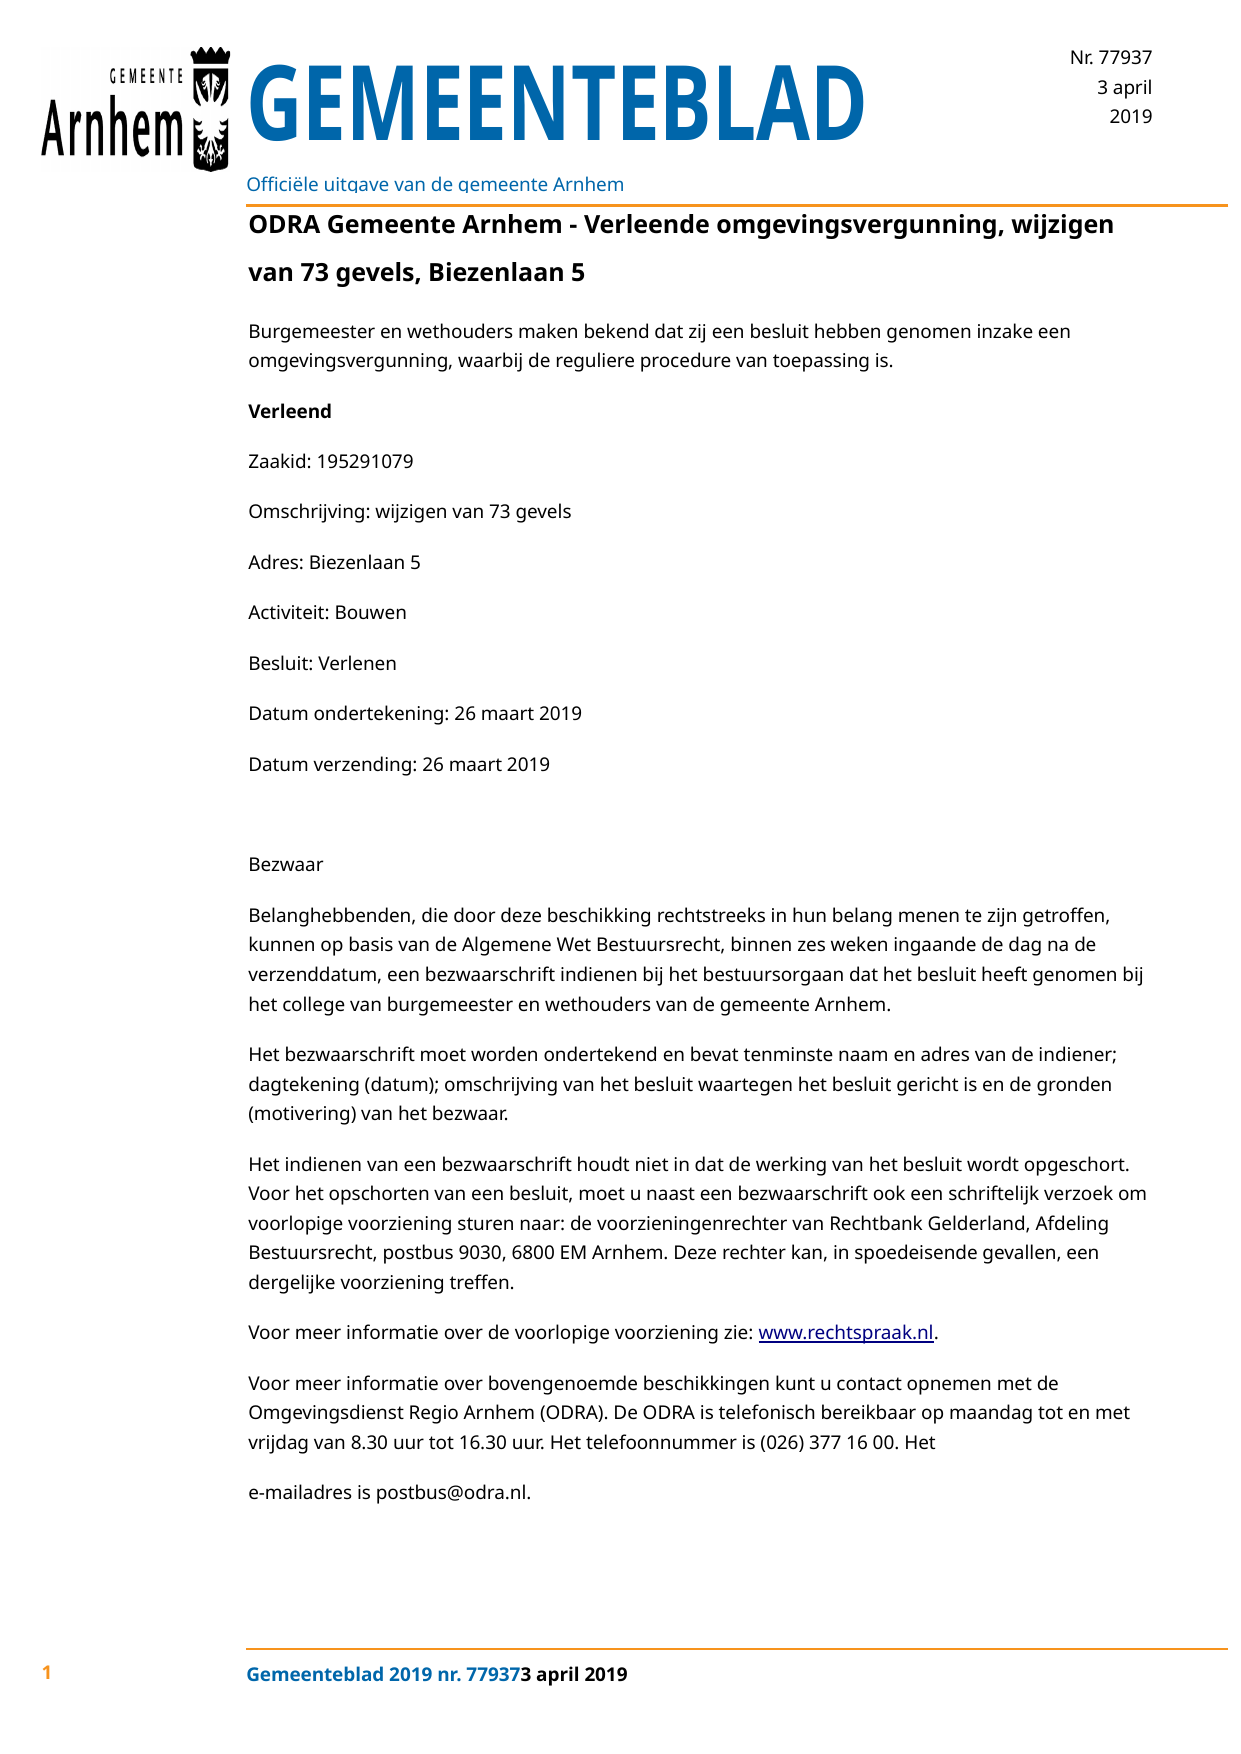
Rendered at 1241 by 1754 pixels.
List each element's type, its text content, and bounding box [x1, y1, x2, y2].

text Het indienen van een bezwaarschrift houdt niet in dat de werking van het besluit wordt opgeschort. Voor het opschorten van een besluit, moet u naast een bezwaarschrift ook een schriftelijk verzoek om voorlopige voorziening sturen naar: de voorzieningenrechter van Rechtbank Gelderland, Afdeling Bestuursrecht, postbus 9030, 6800 EM Arnhem. Deze rechter kan, in spoedeisende gevallen, een dergelijke voorziening treffen. [248, 1151, 1152, 1295]
picture [41, 47, 231, 172]
text Bezwaar [248, 852, 1152, 877]
text Zaakid: 195291079 [248, 448, 1152, 474]
text Voor meer informatie over bovengenoemde beschikkingen kunt u contact opnemen met de Omgevingsdienst Regio Arnhem (ODRA). De ODRA is telefonisch bereikbaar op maandag tot en met vrijdag van 8.30 uur tot 16.30 uur. Het telefoonnummer is (026) 377 16 00. Het [248, 1370, 1152, 1455]
text Burgemeester en wethouders maken bekend dat zij een besluit hebben genomen inzake een omgevingsvergunning, waarbij de reguliere procedure van toepassing is. [248, 318, 1152, 373]
text Verleend [248, 398, 1152, 424]
text Omschrijving: wijzigen van 73 gevels [248, 499, 1152, 524]
text Belanghebbenden, die door deze beschikking rechtstreeks in hun belang menen te zijn getroffen, kunnen op basis van de Algemene Wet Bestuursrecht, binnen zes weken ingaande de dag na de verzenddatum, een bezwaarschrift indienen bij het bestuursorgaan dat het besluit heeft genomen bij het college van burgemeester en wethouders van de gemeente Arnhem. [248, 902, 1152, 1017]
text Adres: Biezenlaan 5 [248, 549, 1152, 575]
text Activiteit: Bouwen [248, 599, 1152, 625]
text Besluit: Verlenen [248, 650, 1152, 676]
text ODRA Gemeente Arnhem - Verleende omgevingsvergunning, wijzigen van 73 gevels, Biezenlaan 5 [248, 207, 1152, 288]
text e-mailadres is postbus@odra.nl. [248, 1479, 1152, 1505]
text Het bezwaarschrift moet worden ondertekend en bevat tenminste naam en adres van de indiener; dagtekening (datum); omschrijving van het besluit waartegen het besluit gericht is en de gronden (motivering) van het bezwaar. [248, 1041, 1152, 1126]
text Voor meer informatie over de voorlopige voorziening zie: www.rechtspraak.nl. [248, 1319, 1152, 1345]
text Datum verzending: 26 maart 2019 [248, 751, 1152, 777]
text Datum ondertekening: 26 maart 2019 [248, 700, 1152, 726]
